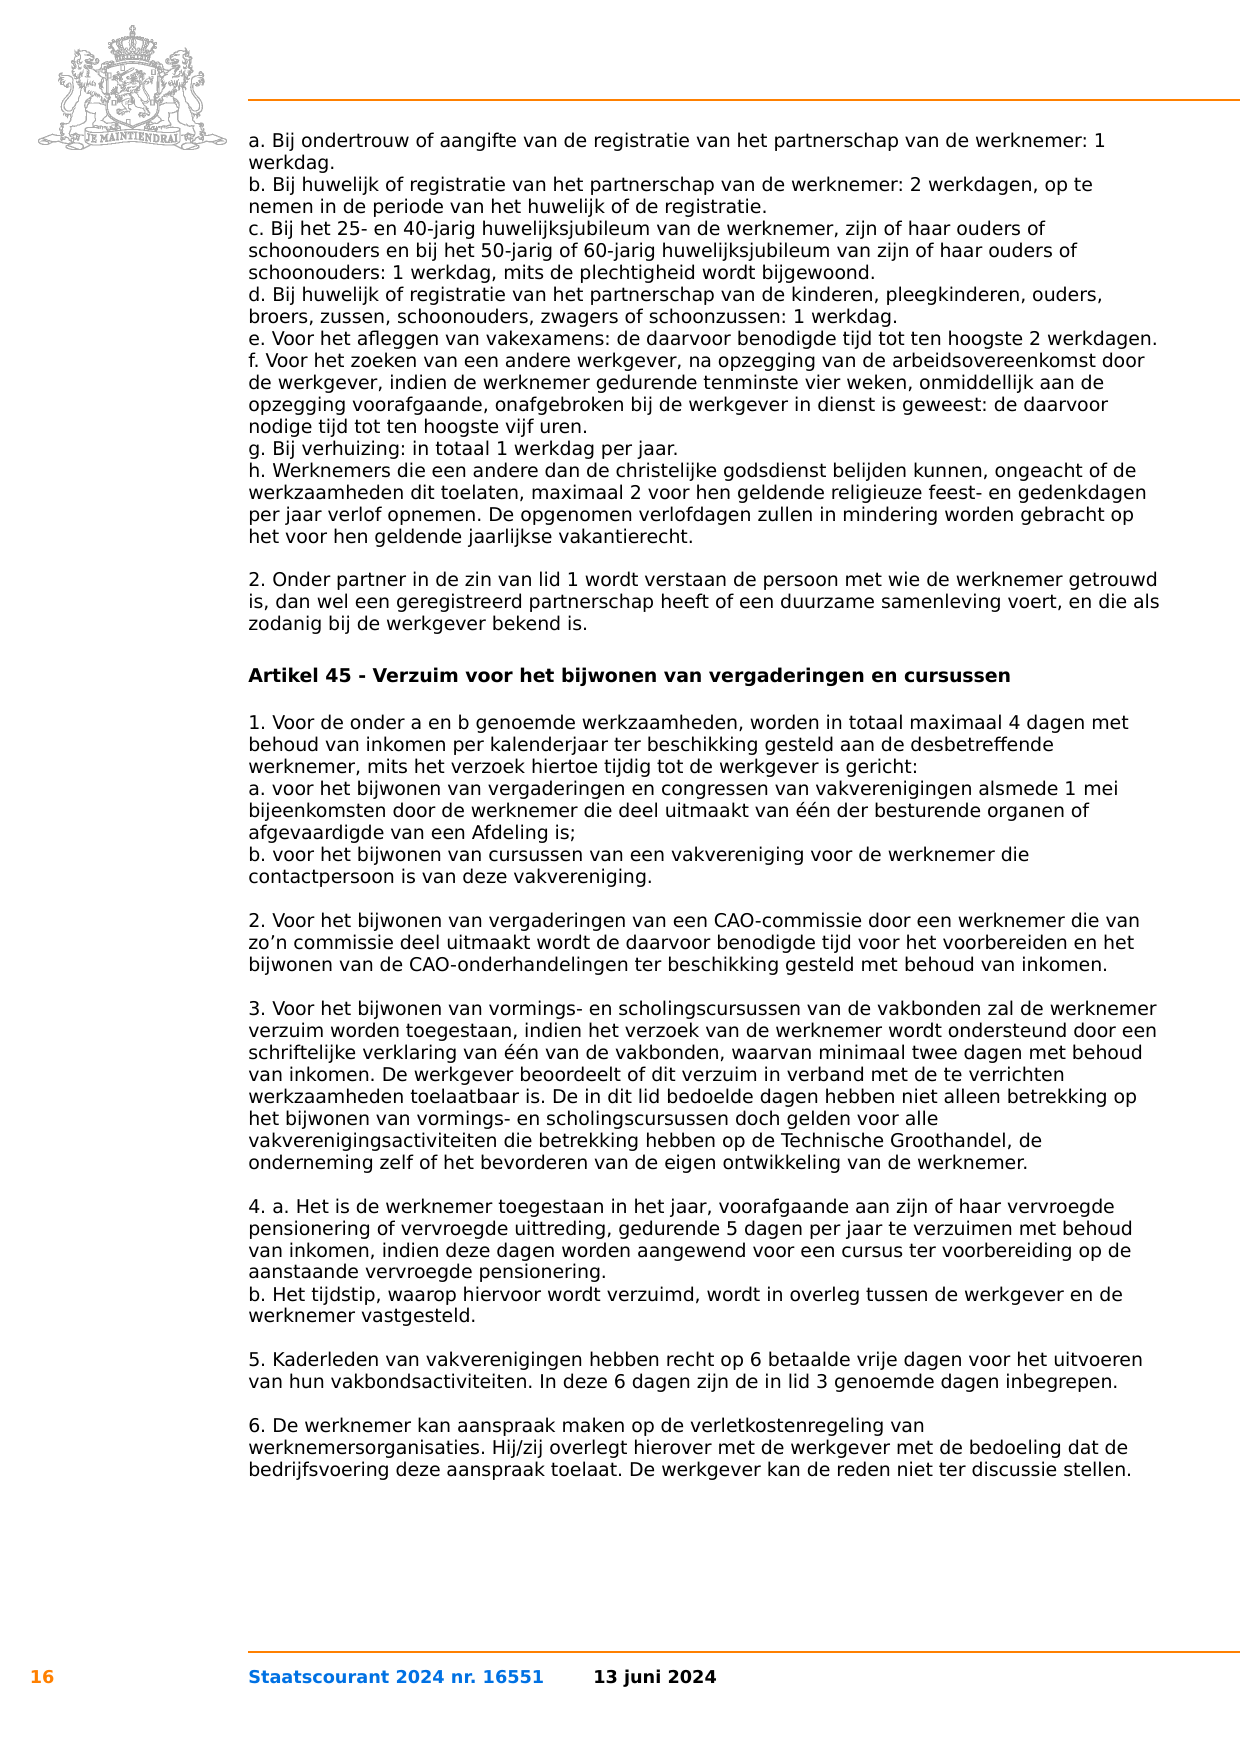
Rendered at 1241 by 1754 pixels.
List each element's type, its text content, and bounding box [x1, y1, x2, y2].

text 2. Onder partner in de zin van lid 1 wordt verstaan de persoon met wie de werknemer getrouwd is, dan wel een geregistreerd partnerschap heeft of een duurzame samenleving voert, en die als zodanig bij de werkgever bekend is. [248, 569, 1163, 635]
text b. Bij huwelijk of registratie van het partnerschap van de werknemer: 2 werkdagen, op te nemen in de periode van het huwelijk of de registratie. [248, 174, 1163, 218]
text b. voor het bijwonen van cursussen van een vakvereniging voor de werknemer die contactpersoon is van deze vakvereniging. [248, 844, 1163, 888]
text c. Bij het 25- en 40-jarig huwelijksjubileum van de werknemer, zijn of haar ouders of schoonouders en bij het 50-jarig of 60-jarig huwelijksjubileum van zijn of haar ouders of schoonouders: 1 werkdag, mits de plechtigheid wordt bijgewoond. [248, 218, 1163, 284]
text b. Het tijdstip, waarop hiervoor wordt verzuimd, wordt in overleg tussen de werkgever en de werknemer vastgesteld. [248, 1283, 1163, 1327]
text g. Bij verhuizing: in totaal 1 werkdag per jaar. [248, 438, 1163, 459]
text a. voor het bijwonen van vergaderingen en congressen van vakverenigingen alsmede 1 mei bijeenkomsten door de werknemer die deel uitmaakt van één der besturende organen of afgevaardigde van een Afdeling is; [248, 778, 1163, 844]
text a. Bij ondertrouw of aangifte van de registratie van het partnerschap van de werknemer: 1 werkdag. [248, 130, 1163, 174]
text f. Voor het zoeken van een andere werkgever, na opzegging van de arbeidsovereenkomst door de werkgever, indien de werknemer gedurende tenminste vier weken, onmiddellijk aan de opzegging voorafgaande, onafgebroken bij de werkgever in dienst is geweest: de daarvoor nodige tijd tot ten hoogste vijf uren. [248, 350, 1163, 438]
text h. Werknemers die een andere dan de christelijke godsdienst belijden kunnen, ongeacht of de werkzaamheden dit toelaten, maximaal 2 voor hen geldende religieuze feest- en gedenkdagen per jaar verlof opnemen. De opgenomen verlofdagen zullen in mindering worden gebracht op het voor hen geldende jaarlijkse vakantierecht. [248, 459, 1163, 547]
text 6. De werknemer kan aanspraak maken op de verletkostenregeling van werknemersorganisaties. Hij/zij overlegt hierover met de werkgever met de bedoeling dat de bedrijfsvoering deze aanspraak toelaat. De werkgever kan de reden niet ter discussie stellen. [248, 1415, 1163, 1481]
text 2. Voor het bijwonen van vergaderingen van een CAO-commissie door een werknemer die van zo’n commissie deel uitmaakt wordt de daarvoor benodigde tijd voor het voorbereiden en het bijwonen van de CAO-onderhandelingen ter beschikking gesteld met behoud van inkomen. [248, 910, 1163, 976]
text 3. Voor het bijwonen van vormings- en scholingscursussen van de vakbonden zal de werknemer verzuim worden toegestaan, indien het verzoek van de werknemer wordt ondersteund door een schriftelijke verklaring van één van de vakbonden, waarvan minimaal twee dagen met behoud van inkomen. De werkgever beoordeelt of dit verzuim in verband met de te verrichten werkzaamheden toelaatbaar is. De in dit lid bedoelde dagen hebben niet alleen betrekking op het bijwonen van vormings- en scholingscursussen doch gelden voor alle vakverenigingsactiviteiten die betrekking hebben op de Technische Groothandel, de onderneming zelf of het bevorderen van de eigen ontwikkeling van de werknemer. [248, 998, 1163, 1174]
text 5. Kaderleden van vakverenigingen hebben recht op 6 betaalde vrije dagen voor het uitvoeren van hun vakbondsactiviteiten. In deze 6 dagen zijn de in lid 3 genoemde dagen inbegrepen. [248, 1349, 1163, 1393]
text 1. Voor de onder a en b genoemde werkzaamheden, worden in totaal maximaal 4 dagen met behoud van inkomen per kalenderjaar ter beschikking gesteld aan de desbetreffende werknemer, mits het verzoek hiertoe tijdig tot de werkgever is gericht: [248, 712, 1163, 778]
text d. Bij huwelijk of registratie van het partnerschap van de kinderen, pleegkinderen, ouders, broers, zussen, schoonouders, zwagers of schoonzussen: 1 werkdag. [248, 284, 1163, 328]
text e. Voor het afleggen van vakexamens: de daarvoor benodigde tijd tot ten hoogste 2 werkdagen. [248, 328, 1163, 350]
picture [38, 25, 227, 150]
subtitle Artikel 45 - Verzuim voor het bijwonen van vergaderingen en cursussen [248, 665, 1163, 687]
text 4. a. Het is de werknemer toegestaan in het jaar, voorafgaande aan zijn of haar vervroegde pensionering of vervroegde uittreding, gedurende 5 dagen per jaar te verzuimen met behoud van inkomen, indien deze dagen worden aangewend voor een cursus ter voorbereiding op de aanstaande vervroegde pensionering. [248, 1196, 1163, 1283]
